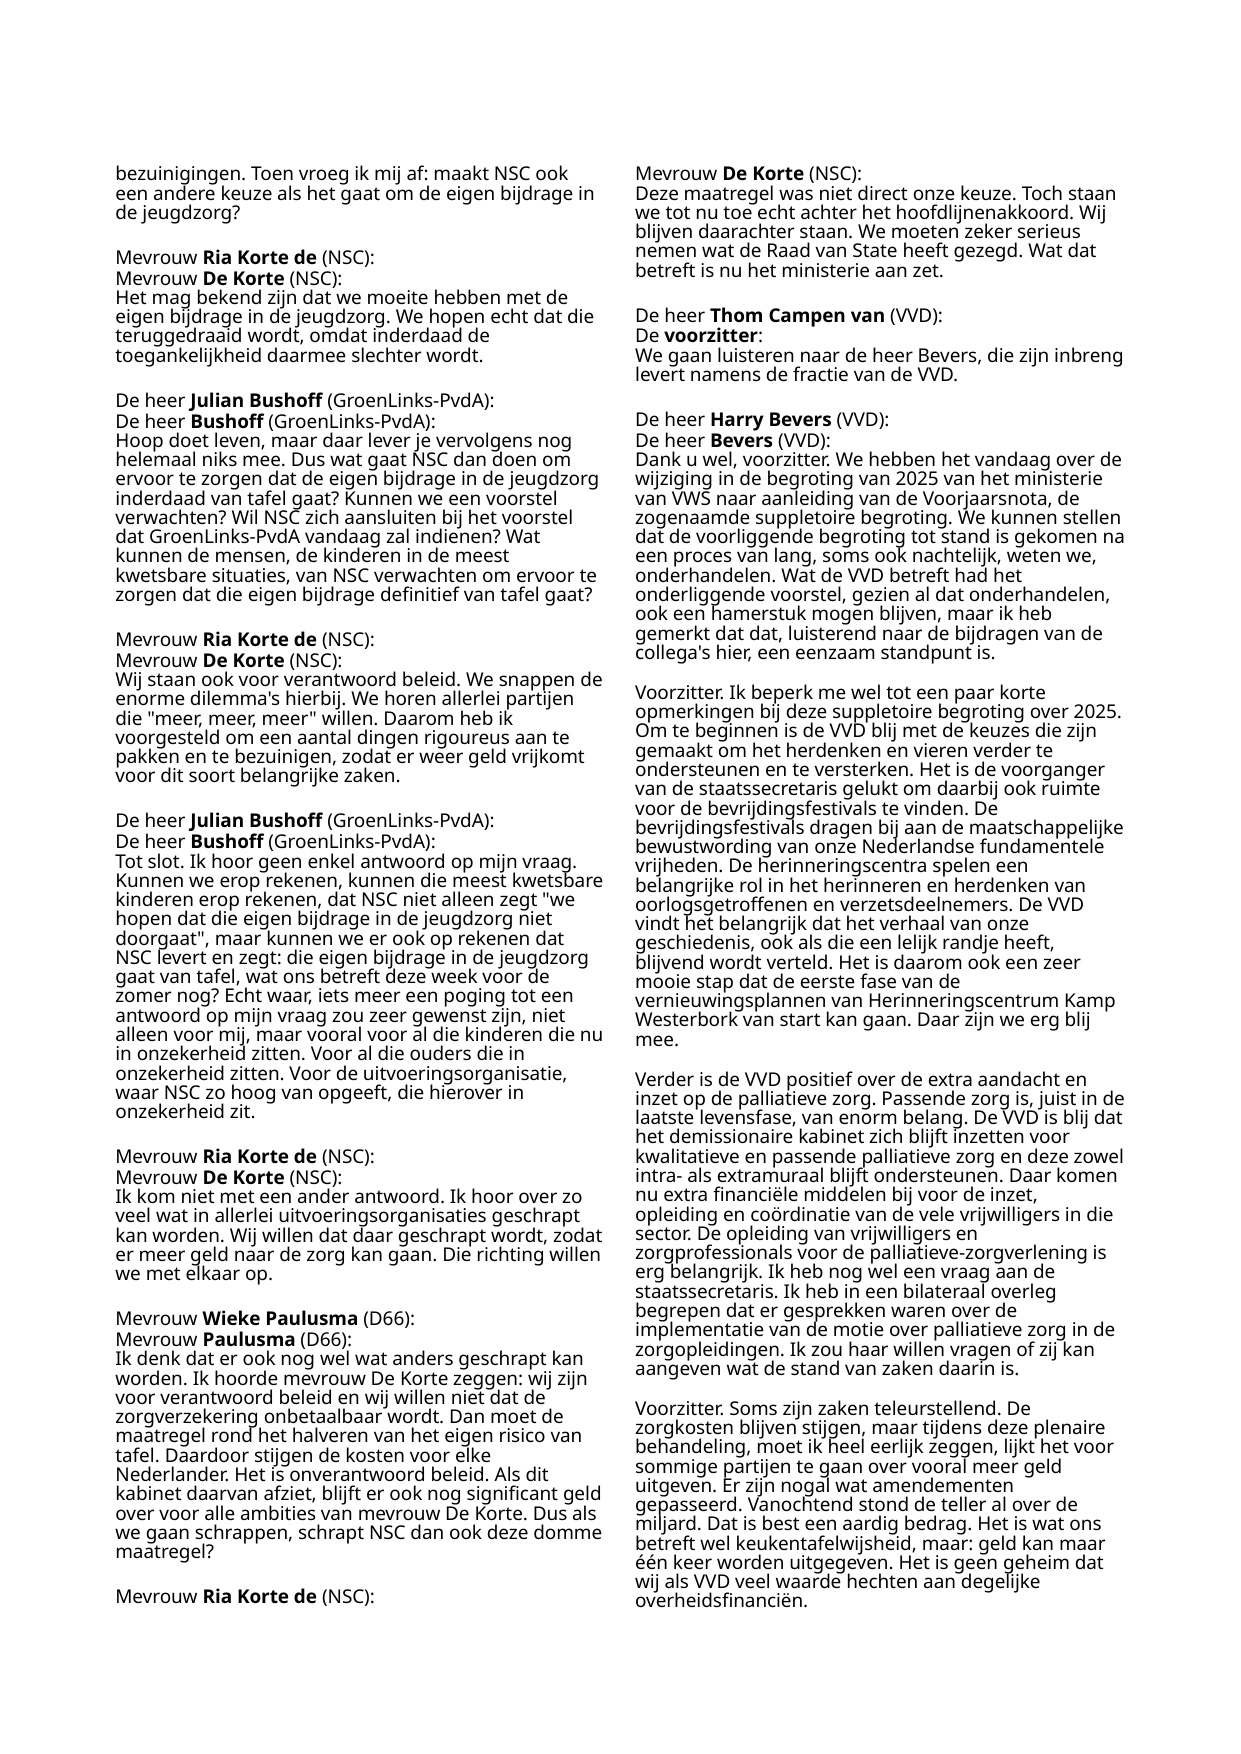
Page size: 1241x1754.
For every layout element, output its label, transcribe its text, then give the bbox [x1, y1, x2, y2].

text De heer Julian Bushoff (GroenLinks-PvdA): [115, 387, 605, 413]
text Ik denk dat er ook nog wel wat anders geschrapt kan worden. Ik hoorde mevrouw De Korte zeggen: wij zijn voor verantwoord beleid en wij willen niet dat de zorgverzekering onbetaalbaar wordt. Dan moet de maatregel rond het halveren van het eigen risico van tafel. Daardoor stijgen de kosten voor elke Nederlander. Het is onverantwoord beleid. Als dit kabinet daarvan afziet, blijft er ook nog significant geld over voor alle ambities van mevrouw De Korte. Dus als we gaan schrappen, schrapt NSC dan ook deze domme maatregel? [115, 1350, 605, 1562]
text Mevrouw Paulusma (D66): [115, 1331, 605, 1350]
text Ik kom niet met een ander antwoord. Ik hoor over zo veel wat in allerlei uitvoeringsorganisaties geschrapt kan worden. Wij willen dat daar geschrapt wordt, zodat er meer geld naar de zorg kan gaan. Die richting willen we met elkaar op. [115, 1188, 605, 1284]
text Voorzitter. Soms zijn zaken teleurstellend. De zorgkosten blijven stijgen, maar tijdens deze plenaire behandeling, moet ik heel eerlijk zeggen, lijkt het voor sommige partijen te gaan over vooral meer geld uitgeven. Er zijn nogal wat amendementen gepasseerd. Vanochtend stond de teller al over de miljard. Dat is best een aardig bedrag. Het is wat ons betreft wel keukentafelwijsheid, maar: geld kan maar één keer worden uitgegeven. Het is geen geheim dat wij als VVD veel waarde hechten aan degelijke overheidsfinanciën. [635, 1400, 1125, 1612]
text Mevrouw Wieke Paulusma (D66): [115, 1305, 605, 1331]
text We gaan luisteren naar de heer Bevers, die zijn inbreng levert namens de fractie van de VVD. [635, 347, 1125, 385]
text Tot slot. Ik hoor geen enkel antwoord op mijn vraag. Kunnen we erop rekenen, kunnen die meest kwetsbare kinderen erop rekenen, dat NSC niet alleen zegt "we hopen dat die eigen bijdrage in de jeugdzorg niet doorgaat", maar kunnen we er ook op rekenen dat NSC levert en zegt: die eigen bijdrage in de jeugdzorg gaat van tafel, wat ons betreft deze week voor de zomer nog? Echt waar, iets meer een poging tot een antwoord op mijn vraag zou zeer gewenst zijn, niet alleen voor mij, maar vooral voor al die kinderen die nu in onzekerheid zitten. Voor al die ouders die in onzekerheid zitten. Voor de uitvoeringsorganisatie, waar NSC zo hoog van opgeeft, die hierover in onzekerheid zit. [115, 853, 605, 1122]
text De heer Julian Bushoff (GroenLinks-PvdA): [115, 808, 605, 833]
text De heer Harry Bevers (VVD): [635, 406, 1125, 432]
text Mevrouw De Korte (NSC): [635, 165, 1125, 184]
text Mevrouw Ria Korte de (NSC): [115, 1583, 605, 1609]
text Mevrouw Ria Korte de (NSC): [115, 244, 605, 270]
text Dank u wel, voorzitter. We hebben het vandaag over de wijziging in de begroting van 2025 van het ministerie van VWS naar aanleiding van de Voorjaarsnota, de zogenaamde suppletoire begroting. We kunnen stellen dat de voorliggende begroting tot stand is gekomen na een proces van lang, soms ook nachtelijk, weten we, onderhandelen. Wat de VVD betreft had het onderliggende voorstel, gezien al dat onderhandelen, ook een hamerstuk mogen blijven, maar ik heb gemerkt dat dat, luisterend naar de bijdragen van de collega's hier, een eenzaam standpunt is. [635, 451, 1125, 663]
text De heer Bushoff (GroenLinks-PvdA): [115, 833, 605, 853]
text Verder is de VVD positief over de extra aandacht en inzet op de palliatieve zorg. Passende zorg is, juist in de laatste levensfase, van enorm belang. De VVD is blij dat het demissionaire kabinet zich blijft inzetten voor kwalitatieve en passende palliatieve zorg en deze zowel intra- als extramuraal blijft ondersteunen. Daar komen nu extra financiële middelen bij voor de inzet, opleiding en coördinatie van de vele vrijwilligers in die sector. De opleiding van vrijwilligers en zorgprofessionals voor de palliatieve-zorgverlening is erg belangrijk. Ik heb nog wel een vraag aan de staatssecretaris. Ik heb in een bilateraal overleg begrepen dat er gesprekken waren over de implementatie van de motie over palliatieve zorg in de zorgopleidingen. Ik zou haar willen vragen of zij kan aangeven wat de stand van zaken daarin is. [635, 1071, 1125, 1379]
text Wij staan ook voor verantwoord beleid. We snappen de enorme dilemma's hierbij. We horen allerlei partijen die "meer, meer, meer" willen. Daarom heb ik voorgesteld om een aantal dingen rigoureus aan te pakken en te bezuinigen, zodat er weer geld vrijkomt voor dit soort belangrijke zaken. [115, 671, 605, 787]
text Mevrouw De Korte (NSC): [115, 270, 605, 289]
text Mevrouw De Korte (NSC): [115, 1169, 605, 1188]
text bezuinigingen. Toen vroeg ik mij af: maakt NSC ook een andere keuze als het gaat om de eigen bijdrage in de jeugdzorg? [115, 165, 605, 223]
text Mevrouw De Korte (NSC): [115, 652, 605, 671]
text De heer Bevers (VVD): [635, 432, 1125, 451]
text Mevrouw Ria Korte de (NSC): [115, 626, 605, 652]
text Deze maatregel was niet direct onze keuze. Toch staan we tot nu toe echt achter het hoofdlijnenakkoord. Wij blijven daarachter staan. We moeten zeker serieus nemen wat de Raad van State heeft gezegd. Wat dat betreft is nu het ministerie aan zet. [635, 184, 1125, 281]
text Hoop doet leven, maar daar lever je vervolgens nog helemaal niks mee. Dus wat gaat NSC dan doen om ervoor te zorgen dat de eigen bijdrage in de jeugdzorg inderdaad van tafel gaat? Kunnen we een voorstel verwachten? Wil NSC zich aansluiten bij het voorstel dat GroenLinks-PvdA vandaag zal indienen? Wat kunnen de mensen, de kinderen in de meest kwetsbare situaties, van NSC verwachten om ervoor te zorgen dat die eigen bijdrage definitief van tafel gaat? [115, 432, 605, 605]
text Voorzitter. Ik beperk me wel tot een paar korte opmerkingen bij deze suppletoire begroting over 2025. Om te beginnen is de VVD blij met de keuzes die zijn gemaakt om het herdenken en vieren verder te ondersteunen en te versterken. Het is de voorganger van de staatssecretaris gelukt om daarbij ook ruimte voor de bevrijdingsfestivals te vinden. De bevrijdingsfestivals dragen bij aan de maatschappelijke bewustwording van onze Nederlandse fundamentele vrijheden. De herinneringscentra spelen een belangrijke rol in het herinneren en herdenken van oorlogsgetroffenen en verzetsdeelnemers. De VVD vindt het belangrijk dat het verhaal van onze geschiedenis, ook als die een lelijk randje heeft, blijvend wordt verteld. Het is daarom ook een zeer mooie stap dat de eerste fase van de vernieuwingsplannen van Herinneringscentrum Kamp Westerbork van start kan gaan. Daar zijn we erg blij mee. [635, 684, 1125, 1050]
text Mevrouw Ria Korte de (NSC): [115, 1143, 605, 1169]
text De voorzitter: [635, 327, 1125, 347]
text De heer Bushoff (GroenLinks-PvdA): [115, 413, 605, 432]
text De heer Thom Campen van (VVD): [635, 302, 1125, 327]
text Het mag bekend zijn dat we moeite hebben met de eigen bijdrage in de jeugdzorg. We hopen echt dat die teruggedraaid wordt, omdat inderdaad de toegankelijkheid daarmee slechter wordt. [115, 289, 605, 366]
